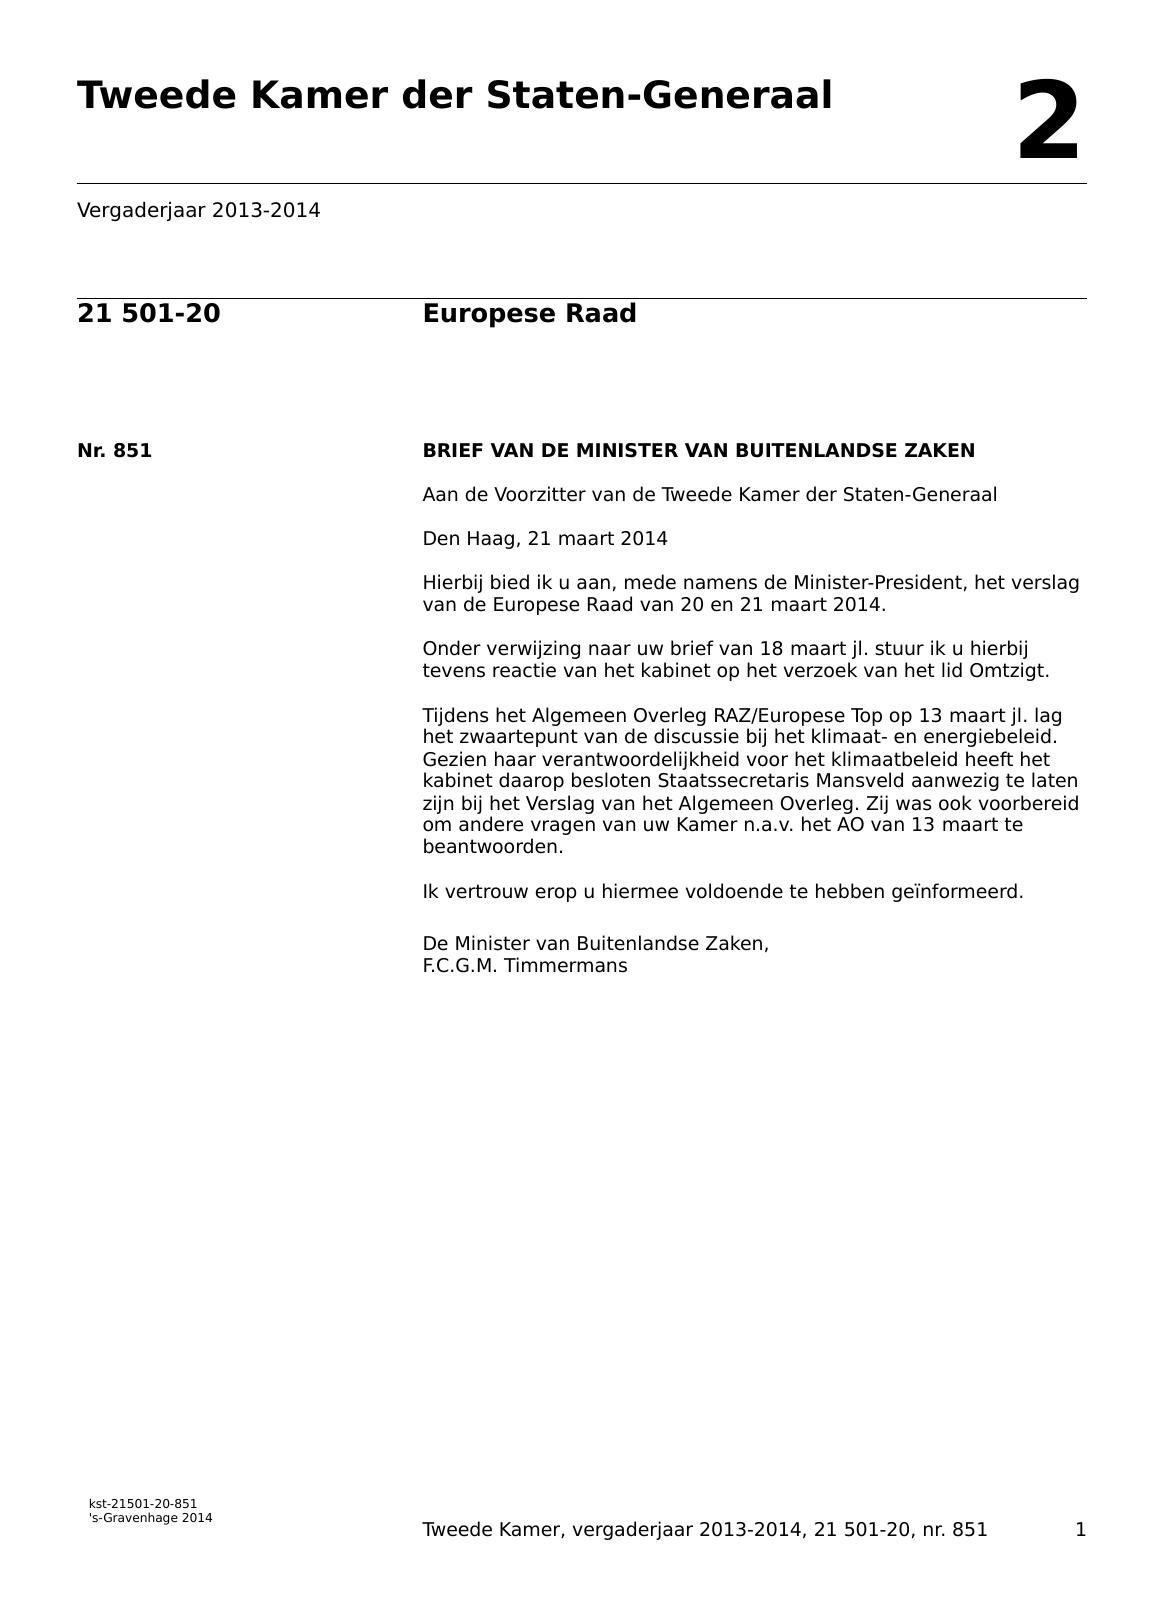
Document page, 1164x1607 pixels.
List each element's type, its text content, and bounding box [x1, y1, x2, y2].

text Onder verwijzing naar uw brief van 18 maart jl. stuur ik u hierbij tevens reactie van het kabinet op het verzoek van het lid Omtzigt. [422, 638, 1087, 682]
subtitle 21 501-20 Europese Raad [77, 299, 1087, 329]
text Tijdens het Algemeen Overleg RAZ/Europese Top op 13 maart jl. lag het zwaartepunt van de discussie bij het klimaat- en energiebeleid. Gezien haar verantwoordelijkheid voor het klimaatbeleid heeft het kabinet daarop besloten Staatssecretaris Mansveld aanwezig te laten zijn bij het Verslag van het Algemeen Overleg. Zij was ook voorbereid om andere vragen van uw Kamer n.a.v. het AO van 13 maart te beantwoorden. [422, 704, 1087, 858]
text Hierbij bied ik u aan, mede namens de Minister-President, het verslag van de Europese Raad van 20 en 21 maart 2014. [422, 572, 1087, 616]
subtitle Nr. 851 BRIEF VAN DE MINISTER VAN BUITENLANDSE ZAKEN [77, 440, 1087, 462]
text Den Haag, 21 maart 2014 [422, 528, 1087, 550]
text Aan de Voorzitter van de Tweede Kamer der Staten-Generaal [422, 484, 1087, 506]
table_cell Vergaderjaar 2013-2014 [77, 184, 1087, 298]
table_header 2 [886, 59, 1087, 183]
text De Minister van Buitenlandse Zaken, F.C.G.M. Timmermans [422, 932, 1087, 976]
text kst-21501-20-851 [88, 1497, 323, 1511]
table_header Tweede Kamer der Staten-Generaal [77, 59, 886, 183]
text 's-Gravenhage 2014 [88, 1511, 323, 1525]
text Ik vertrouw erop u hiermee voldoende te hebben geïnformeerd. [422, 881, 1087, 902]
